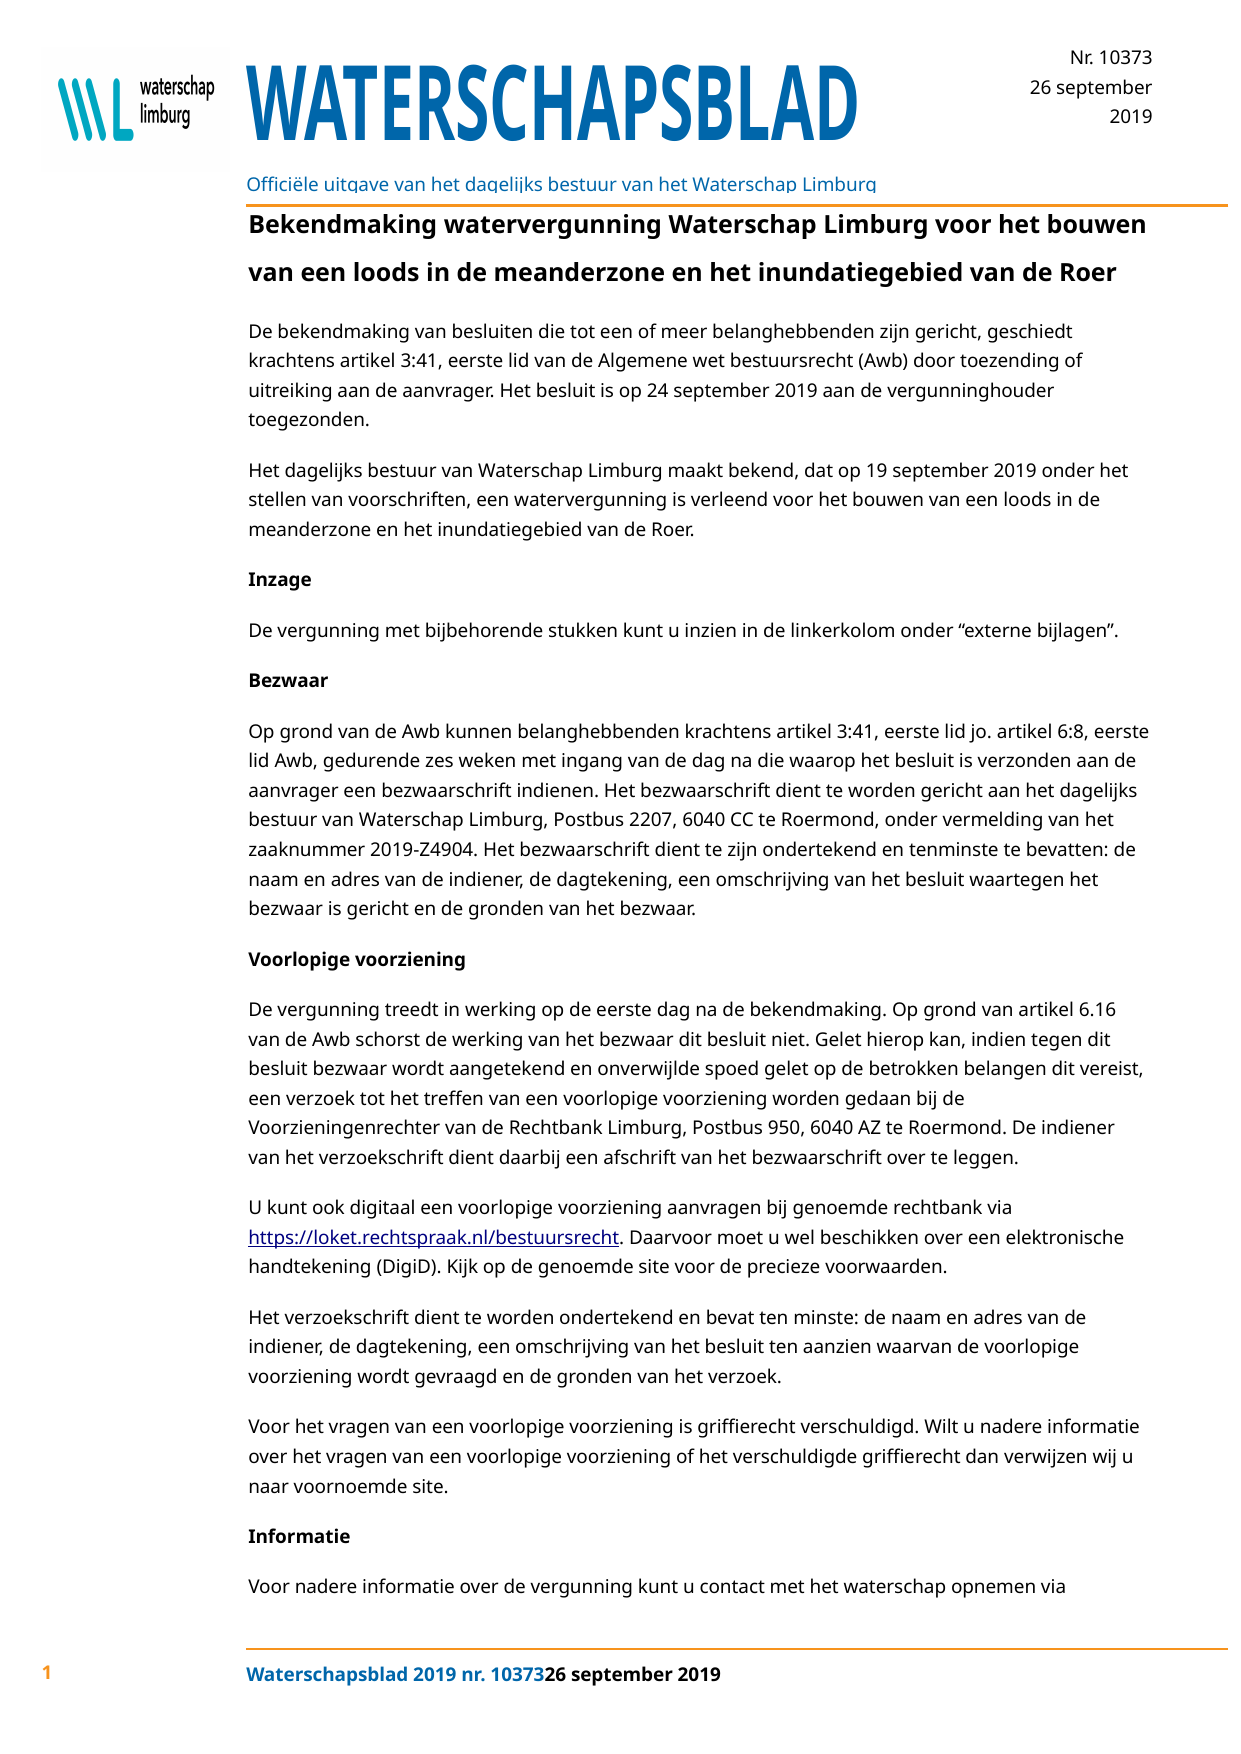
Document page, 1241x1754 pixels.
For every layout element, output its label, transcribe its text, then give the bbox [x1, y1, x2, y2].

text De vergunning met bijbehorende stukken kunt u inzien in de linkerkolom onder “externe bijlagen”. [248, 617, 1152, 643]
text De bekendmaking van besluiten die tot een of meer belanghebbenden zijn gericht, geschiedt krachtens artikel 3:41, eerste lid van de Algemene wet bestuursrecht (Awb) door toezending of uitreiking aan de aanvrager. Het besluit is op 24 september 2019 aan de vergunninghouder toegezonden. [248, 318, 1152, 432]
text Informatie [248, 1523, 1152, 1549]
text Op grond van de Awb kunnen belanghebbenden krachtens artikel 3:41, eerste lid jo. artikel 6:8, eerste lid Awb, gedurende zes weken met ingang van de dag na die waarop het besluit is verzonden aan de aanvrager een bezwaarschrift indienen. Het bezwaarschrift dient te worden gericht aan het dagelijks bestuur van Waterschap Limburg, Postbus 2207, 6040 CC te Roermond, onder vermelding van het zaaknummer 2019-Z4904. Het bezwaarschrift dient te zijn ondertekend en tenminste te bevatten: de naam en adres van de indiener, de dagtekening, een omschrijving van het besluit waartegen het bezwaar is gericht en de gronden van het bezwaar. [248, 718, 1152, 921]
text Voor het vragen van een voorlopige voorziening is griffierecht verschuldigd. Wilt u nadere informatie over het vragen van een voorlopige voorziening of het verschuldigde griffierecht dan verwijzen wij u naar voornoemde site. [248, 1414, 1152, 1499]
text De vergunning treedt in werking op de eerste dag na de bekendmaking. Op grond van artikel 6.16 van de Awb schorst de werking van het bezwaar dit besluit niet. Gelet hierop kan, indien tegen dit besluit bezwaar wordt aangetekend en onverwijlde spoed gelet op de betrokken belangen dit vereist, een verzoek tot het treffen van een voorlopige voorziening worden gedaan bij de Voorzieningenrechter van de Rechtbank Limburg, Postbus 950, 6040 AZ te Roermond. De indiener van het verzoekschrift dient daarbij een afschrift van het bezwaarschrift over te leggen. [248, 996, 1152, 1170]
text Bekendmaking watervergunning Waterschap Limburg voor het bouwen van een loods in de meanderzone en het inundatiegebied van de Roer [248, 207, 1152, 288]
text Het verzoekschrift dient te worden ondertekend en bevat ten minste: de naam en adres van de indiener, de dagtekening, een omschrijving van het besluit ten aanzien waarvan de voorlopige voorziening wordt gevraagd en de gronden van het verzoek. [248, 1304, 1152, 1389]
picture [41, 47, 231, 172]
text Inzage [248, 567, 1152, 592]
text Bezwaar [248, 667, 1152, 693]
text Voor nadere informatie over de vergunning kunt u contact met het waterschap opnemen via [248, 1574, 1152, 1599]
text U kunt ook digitaal een voorlopige voorziening aanvragen bij genoemde rechtbank via https://loket.rechtspraak.nl/bestuursrecht. Daarvoor moet u wel beschikken over een elektronische handtekening (DigiD). Kijk op de genoemde site voor de precieze voorwaarden. [248, 1194, 1152, 1279]
text Voorlopige voorziening [248, 946, 1152, 972]
text Het dagelijks bestuur van Waterschap Limburg maakt bekend, dat op 19 september 2019 onder het stellen van voorschriften, een watervergunning is verleend voor het bouwen van een loods in de meanderzone en het inundatiegebied van de Roer. [248, 457, 1152, 542]
